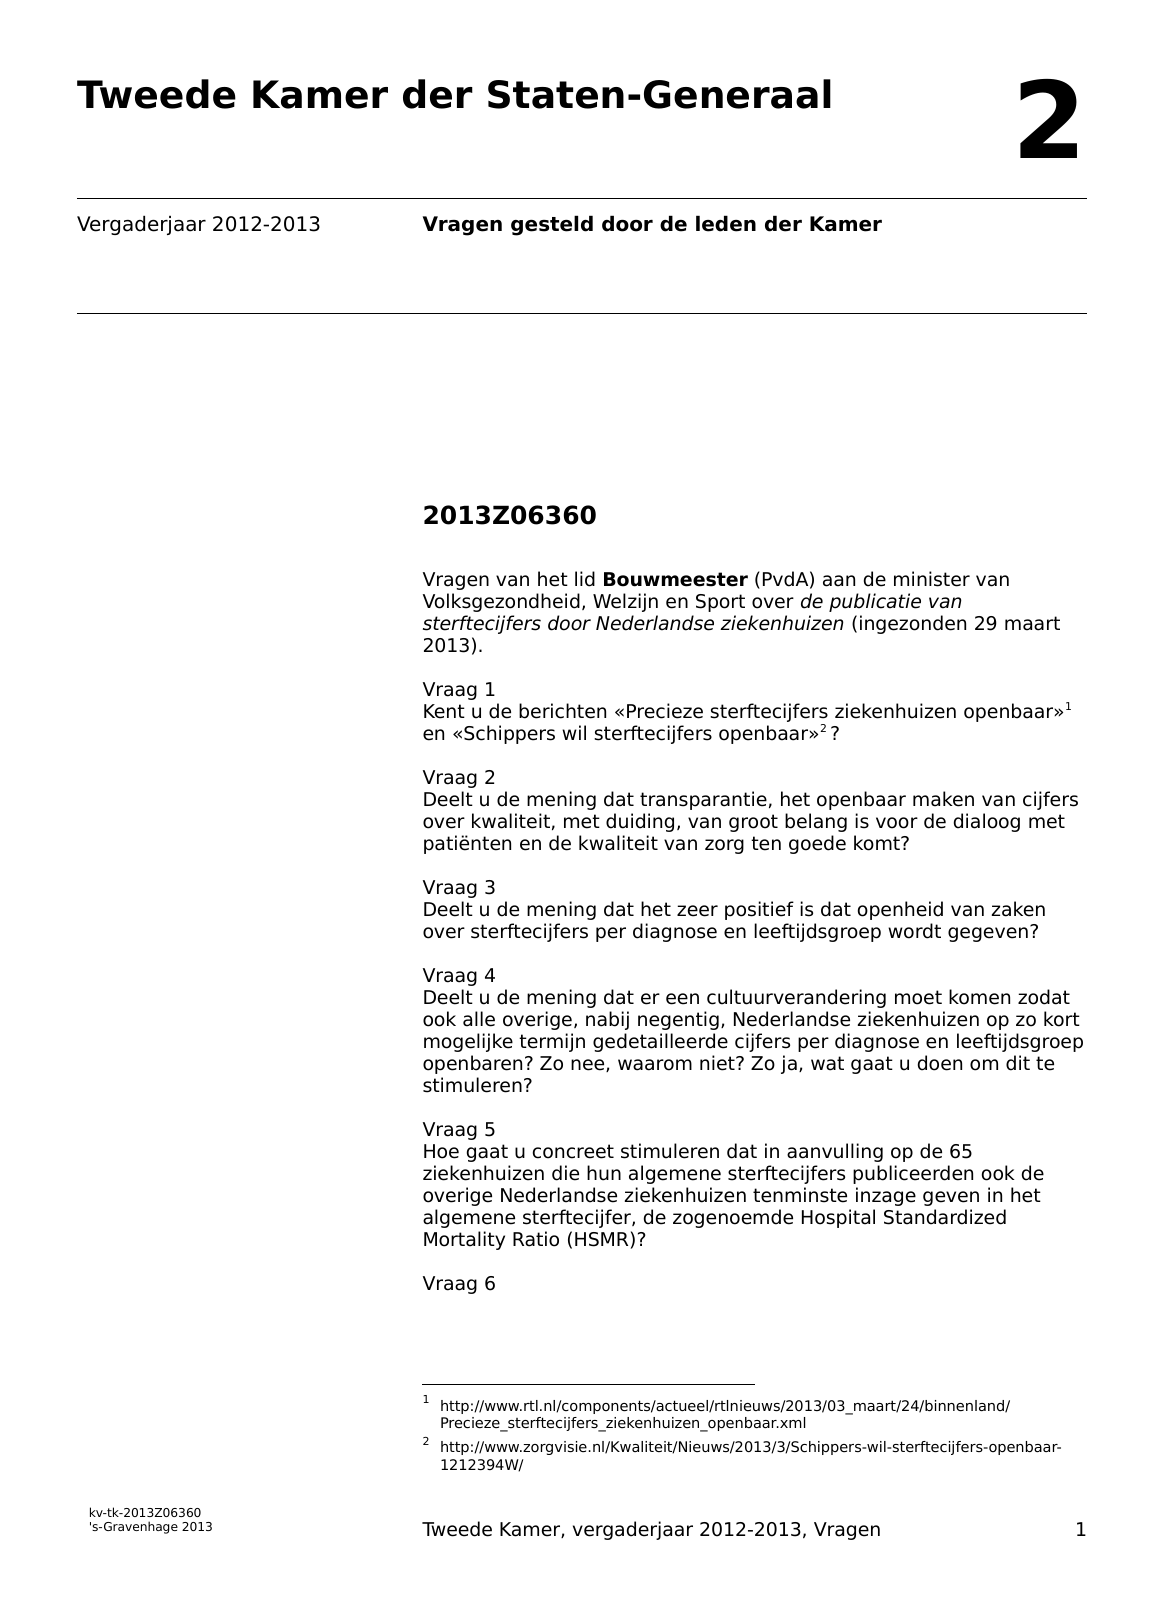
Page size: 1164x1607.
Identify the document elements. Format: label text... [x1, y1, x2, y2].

text 2013Z06360 [422, 501, 1087, 531]
text Vraag 3 [422, 877, 1087, 899]
table_header Tweede Kamer der Staten-Generaal [77, 59, 886, 198]
text Kent u de berichten «Precieze sterftecijfers ziekenhuizen openbaar» en «Schippers wil sterftecijfers openbaar»? [422, 701, 1087, 745]
text Vraag 6 [422, 1273, 1087, 1295]
text http://www.rtl.nl/components/actueel/rtlnieuws/2013/03_maart/24/binnenland/Precieze_sterftecijfers_ziekenhuizen_openbaar.xml [422, 1393, 1087, 1432]
text Deelt u de mening dat transparantie, het openbaar maken van cijfers over kwaliteit, met duiding, van groot belang is voor de dialoog met patiënten en de kwaliteit van zorg ten goede komt? [422, 789, 1087, 855]
table_header 2 [886, 59, 1087, 198]
text Vraag 4 [422, 965, 1087, 987]
text Deelt u de mening dat het zeer positief is dat openheid van zaken over sterftecijfers per diagnose en leeftijdsgroep wordt gegeven? [422, 899, 1087, 943]
text http://www.zorgvisie.nl/Kwaliteit/Nieuws/2013/3/Schippers-wil-sterftecijfers-openbaar-1212394W/ [422, 1435, 1087, 1474]
table_cell Vragen gesteld door de leden der Kamer [422, 199, 1087, 313]
text Deelt u de mening dat er een cultuurverandering moet komen zodat ook alle overige, nabij negentig, Nederlandse ziekenhuizen op zo kort mogelijke termijn gedetailleerde cijfers per diagnose en leeftijdsgroep openbaren? Zo nee, waarom niet? Zo ja, wat gaat u doen om dit te stimuleren? [422, 987, 1087, 1097]
text Vraag 2 [422, 767, 1087, 789]
table_cell Vergaderjaar 2012-2013 [77, 199, 422, 313]
text Vragen van het lid Bouwmeester (PvdA) aan de minister van Volksgezondheid, Welzijn en Sport over de publicatie van sterftecijfers door Nederlandse ziekenhuizen (ingezonden 29 maart 2013). [422, 569, 1087, 657]
text Hoe gaat u concreet stimuleren dat in aanvulling op de 65 ziekenhuizen die hun algemene sterftecijfers publiceerden ook de overige Nederlandse ziekenhuizen tenminste inzage geven in het algemene sterftecijfer, de zogenoemde Hospital Standardized Mortality Ratio (HSMR)? [422, 1141, 1087, 1251]
text kv-tk-2013Z06360 [88, 1506, 323, 1520]
text 's-Gravenhage 2013 [88, 1520, 323, 1534]
text Vraag 5 [422, 1119, 1087, 1141]
text Vraag 1 [422, 679, 1087, 701]
